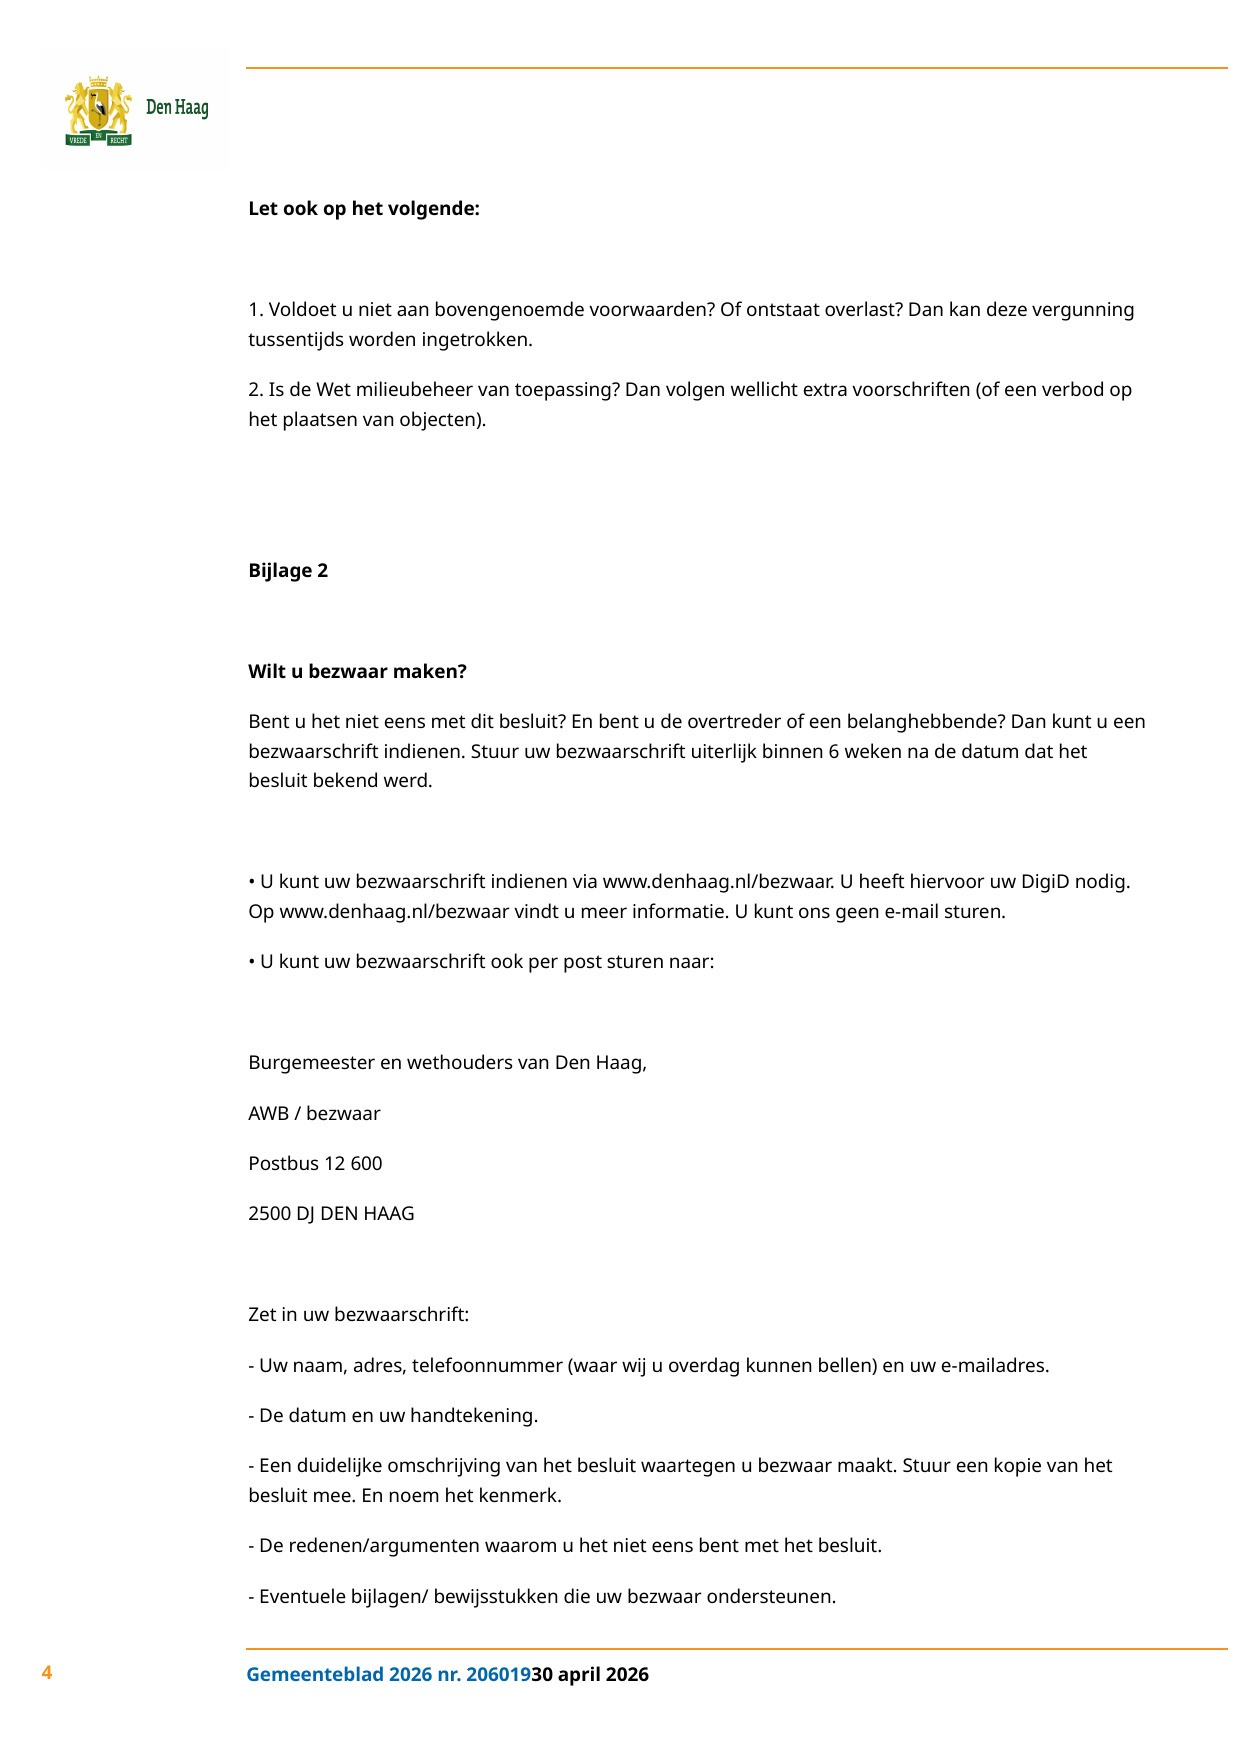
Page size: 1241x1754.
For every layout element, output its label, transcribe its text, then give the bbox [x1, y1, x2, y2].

text • U kunt uw bezwaarschrift ook per post sturen naar: [248, 948, 1152, 974]
text Zet in uw bezwaarschrift: [248, 1301, 1152, 1327]
text AWB / bezwaar [248, 1100, 1152, 1126]
text - De datum en uw handtekening. [248, 1402, 1152, 1428]
text Bent u het niet eens met dit besluit? En bent u de overtreder of een belanghebbende? Dan kunt u een bezwaarschrift indienen. Stuur uw bezwaarschrift uiterlijk binnen 6 weken na de datum dat het besluit bekend werd. [248, 708, 1152, 793]
picture [41, 47, 231, 172]
text 2500 DJ DEN HAAG [248, 1201, 1152, 1226]
text Wilt u bezwaar maken? [248, 658, 1152, 684]
text Let ook op het volgende: [248, 196, 1152, 221]
text • U kunt uw bezwaarschrift indienen via www.denhaag.nl/bezwaar. U heeft hiervoor uw DigiD nodig. Op www.denhaag.nl/bezwaar vindt u meer informatie. U kunt ons geen e-mail sturen. [248, 868, 1152, 924]
text 2. Is de Wet milieubeheer van toepassing? Dan volgen wellicht extra voorschriften (of een verbod op het plaatsen van objecten). [248, 376, 1152, 432]
text - Eventuele bijlagen/ bewijsstukken die uw bezwaar ondersteunen. [248, 1583, 1152, 1609]
text 1. Voldoet u niet aan bovengenoemde voorwaarden? Of ontstaat overlast? Dan kan deze vergunning tussentijds worden ingetrokken. [248, 296, 1152, 352]
text - De redenen/argumenten waarom u het niet eens bent met het besluit. [248, 1533, 1152, 1558]
text - Een duidelijke omschrijving van het besluit waartegen u bezwaar maakt. Stuur een kopie van het besluit mee. En noem het kenmerk. [248, 1453, 1152, 1508]
text Burgemeester en wethouders van Den Haag, [248, 1049, 1152, 1075]
text - Uw naam, adres, telefoonnummer (waar wij u overdag kunnen bellen) en uw e-mailadres. [248, 1352, 1152, 1378]
text Postbus 12 600 [248, 1150, 1152, 1176]
text Bijlage 2 [248, 557, 1152, 583]
